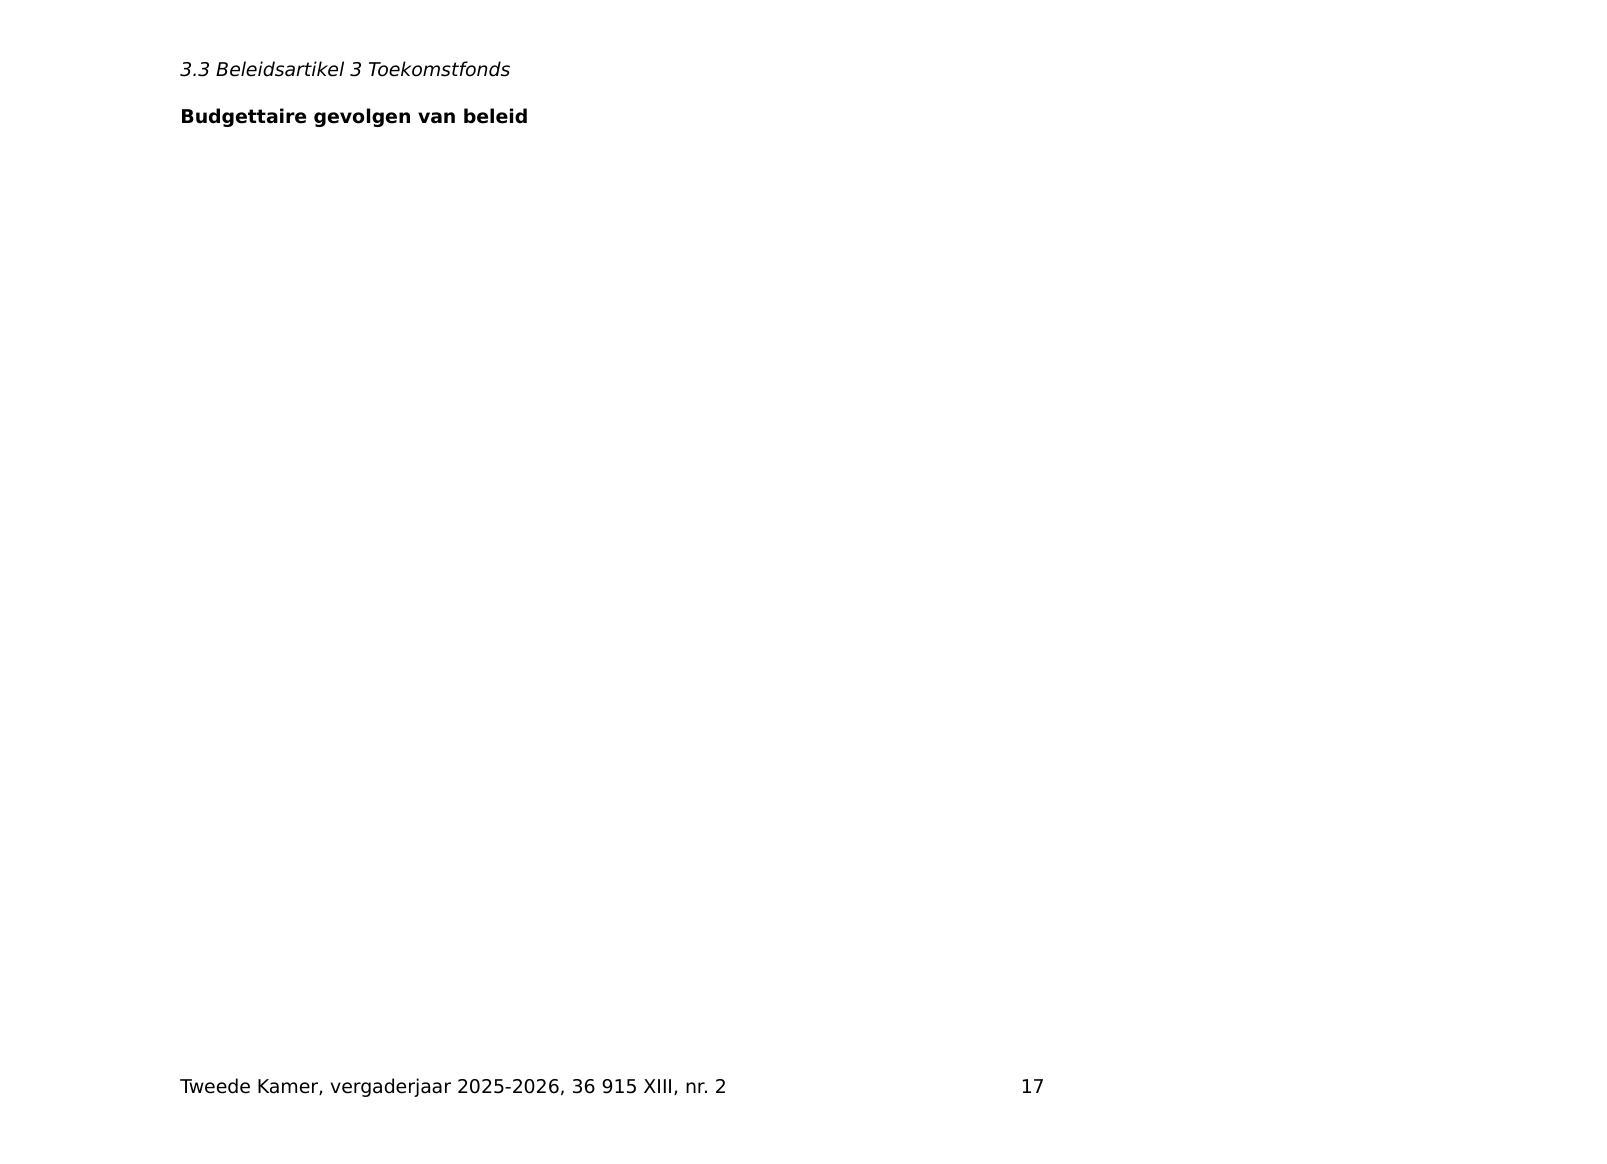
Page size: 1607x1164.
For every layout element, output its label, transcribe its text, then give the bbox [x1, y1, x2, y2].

subtitle Budgettaire gevolgen van beleid [180, 106, 1529, 128]
subtitle 3.3 Beleidsartikel 3 Toekomstfonds [180, 59, 1529, 81]
